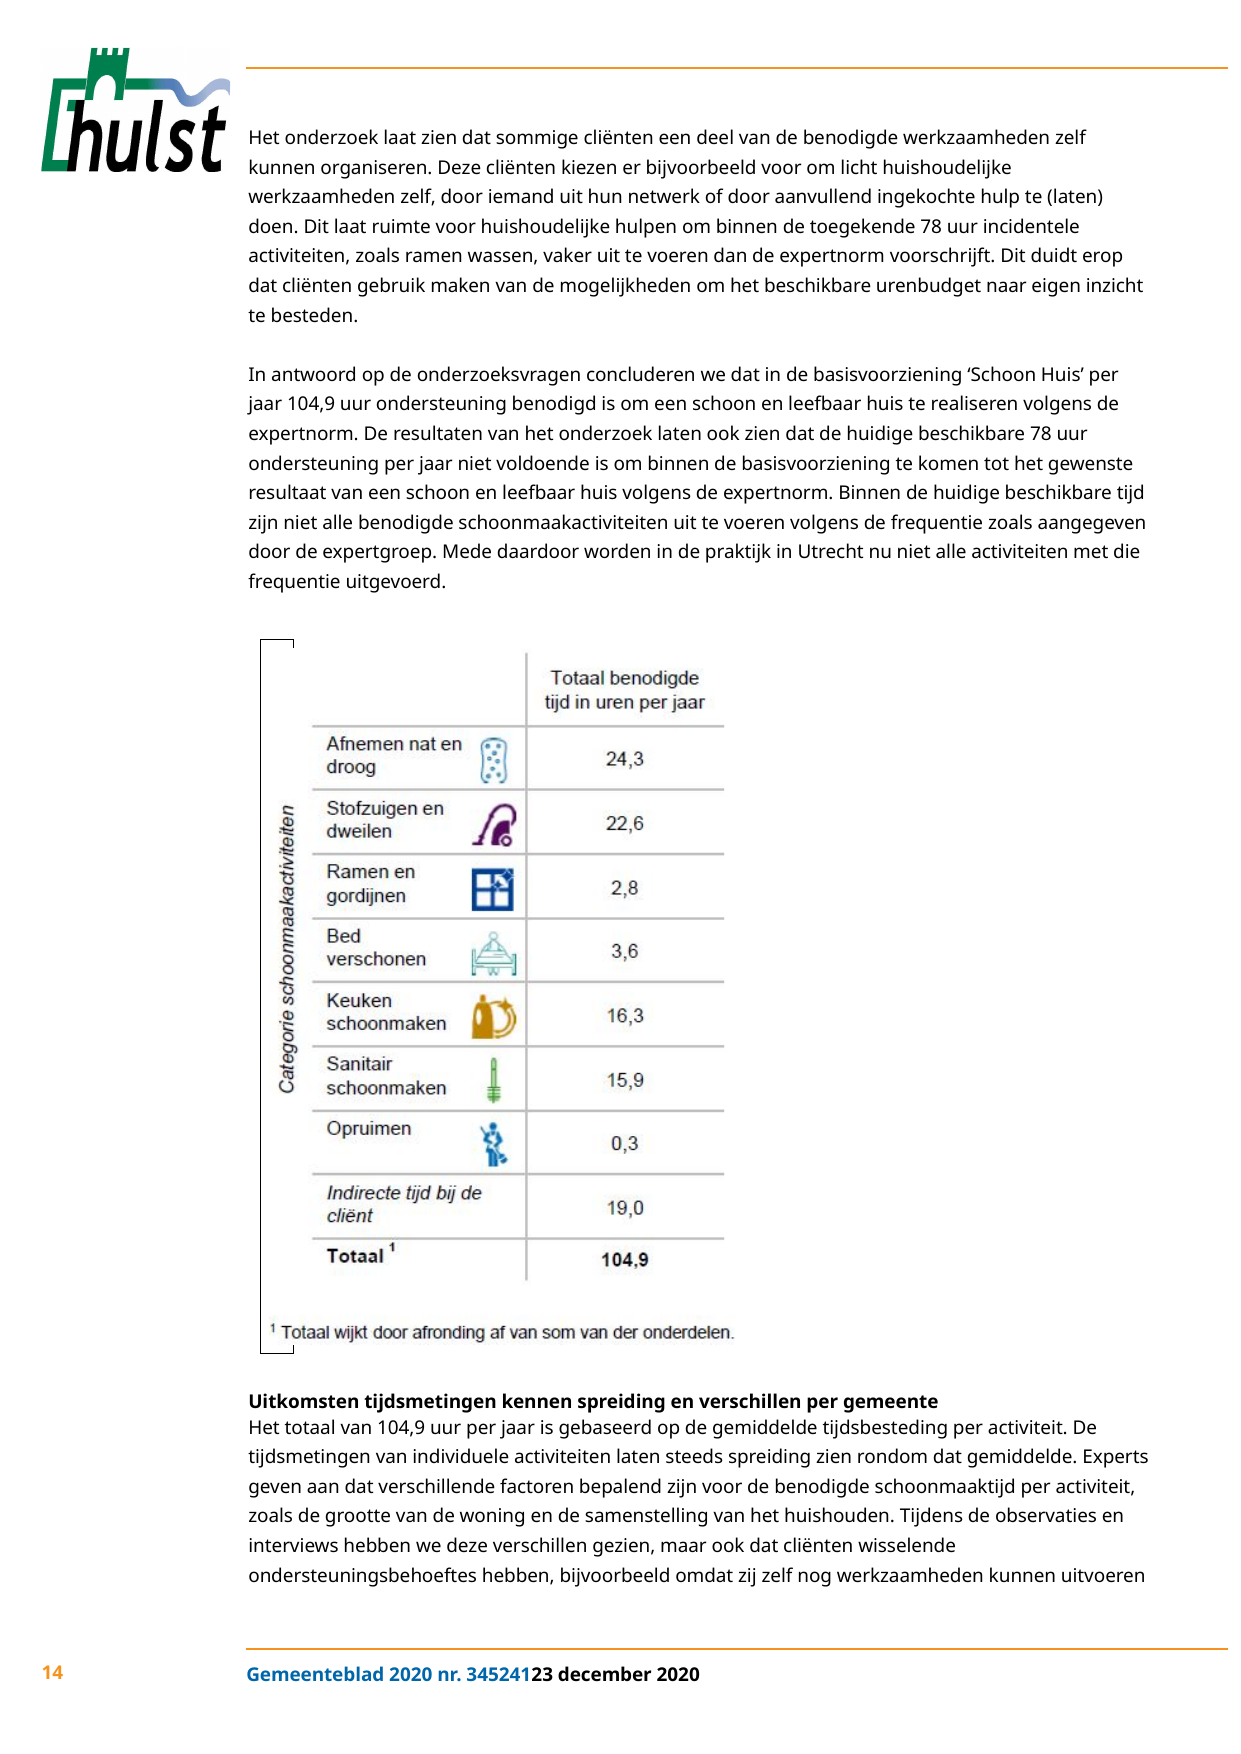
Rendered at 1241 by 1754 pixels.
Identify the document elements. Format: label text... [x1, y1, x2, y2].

text In antwoord op de onderzoeksvragen concluderen we dat in de basisvoorziening ‘Schoon Huis’ per jaar 104,9 uur ondersteuning benodigd is om een schoon en leefbaar huis te realiseren volgens de expertnorm. De resultaten van het onderzoek laten ook zien dat de huidige beschikbare 78 uur ondersteuning per jaar niet voldoende is om binnen de basisvoorziening te komen tot het gewenste resultaat van een schoon en leefbaar huis volgens de expertnorm. Binnen de huidige beschikbare tijd zijn niet alle benodigde schoonmaakactiviteiten uit te voeren volgens de frequentie zoals aangegeven door de expertgroep. Mede daardoor worden in de praktijk in Utrecht nu niet alle activiteiten met die frequentie uitgevoerd. [248, 361, 1152, 594]
text Het onderzoek laat zien dat sommige cliënten een deel van de benodigde werkzaamheden zelf kunnen organiseren. Deze cliënten kiezen er bijvoorbeeld voor om licht huishoudelijke werkzaamheden zelf, door iemand uit hun netwerk of door aanvullend ingekochte hulp te (laten) doen. Dit laat ruimte voor huishoudelijke hulpen om binnen de toegekende 78 uur incidentele activiteiten, zoals ramen wassen, vaker uit te voeren dan de expertnorm voorschrijft. Dit duidt erop dat cliënten gebruik maken van de mogelijkheden om het beschikbare urenbudget naar eigen inzicht te besteden. [248, 124, 1152, 328]
picture [41, 47, 231, 172]
picture [268, 648, 742, 1345]
text Het totaal van 104,9 uur per jaar is gebaseerd op de gemiddelde tijdsbesteding per activiteit. De tijdsmetingen van individuele activiteiten laten steeds spreiding zien rondom dat gemiddelde. Experts geven aan dat verschillende factoren bepalend zijn voor de benodigde schoonmaaktijd per activiteit, zoals de grootte van de woning en de samenstelling van het huishouden. Tijdens de observaties en interviews hebben we deze verschillen gezien, maar ook dat cliënten wisselende ondersteuningsbehoeftes hebben, bijvoorbeeld omdat zij zelf nog werkzaamheden kunnen uitvoeren [248, 1414, 1152, 1588]
text Uitkomsten tijdsmetingen kennen spreiding en verschillen per gemeente [248, 1388, 1152, 1414]
